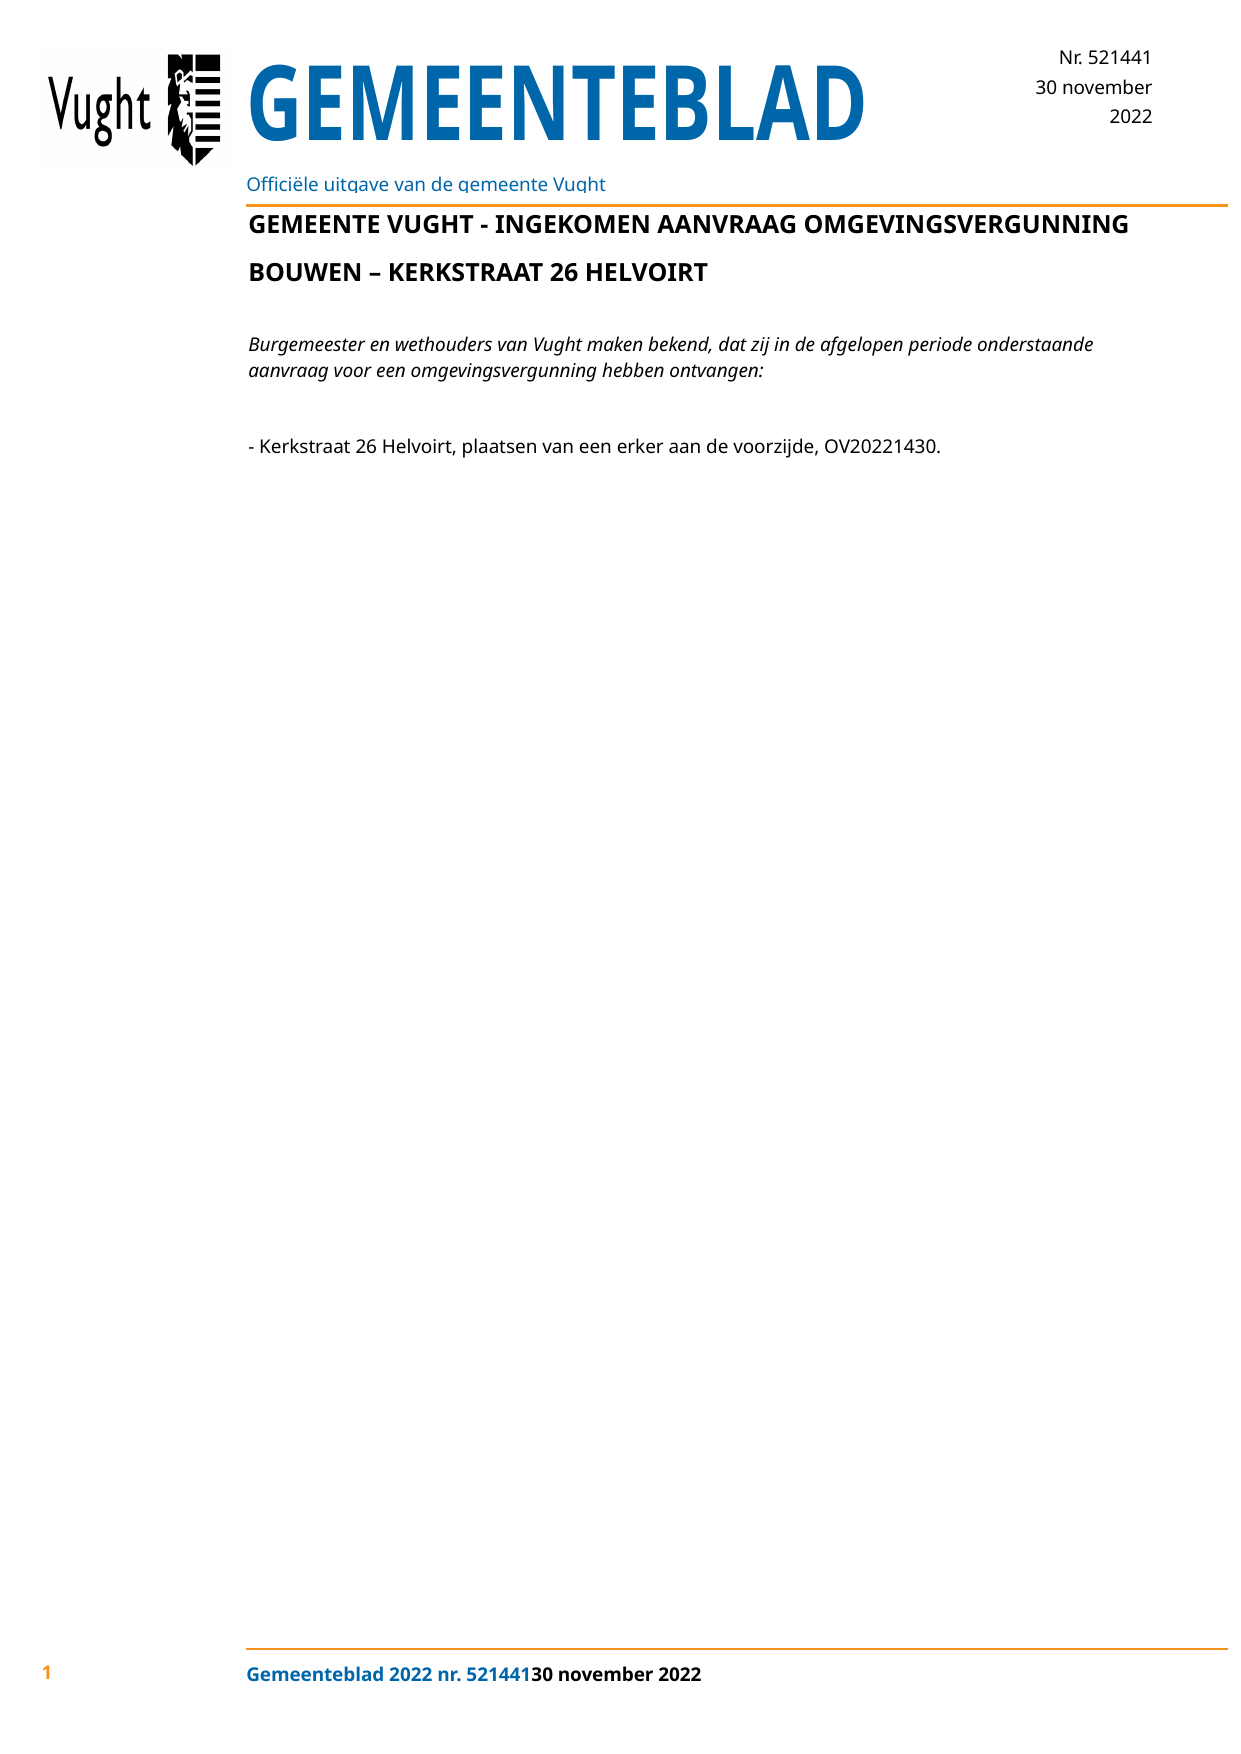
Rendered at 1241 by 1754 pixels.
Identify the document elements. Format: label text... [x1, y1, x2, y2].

text Burgemeester en wethouders van Vught maken bekend, dat zij in de afgelopen periode onderstaande aanvraag voor een omgevingsvergunning hebben ontvangen: [248, 331, 1152, 383]
text GEMEENTE VUGHT - INGEKOMEN AANVRAAG OMGEVINGSVERGUNNING BOUWEN – KERKSTRAAT 26 HELVOIRT [248, 207, 1152, 288]
text - Kerkstraat 26 Helvoirt, plaatsen van een erker aan de voorzijde, OV20221430. [248, 433, 1152, 459]
picture [41, 47, 231, 172]
